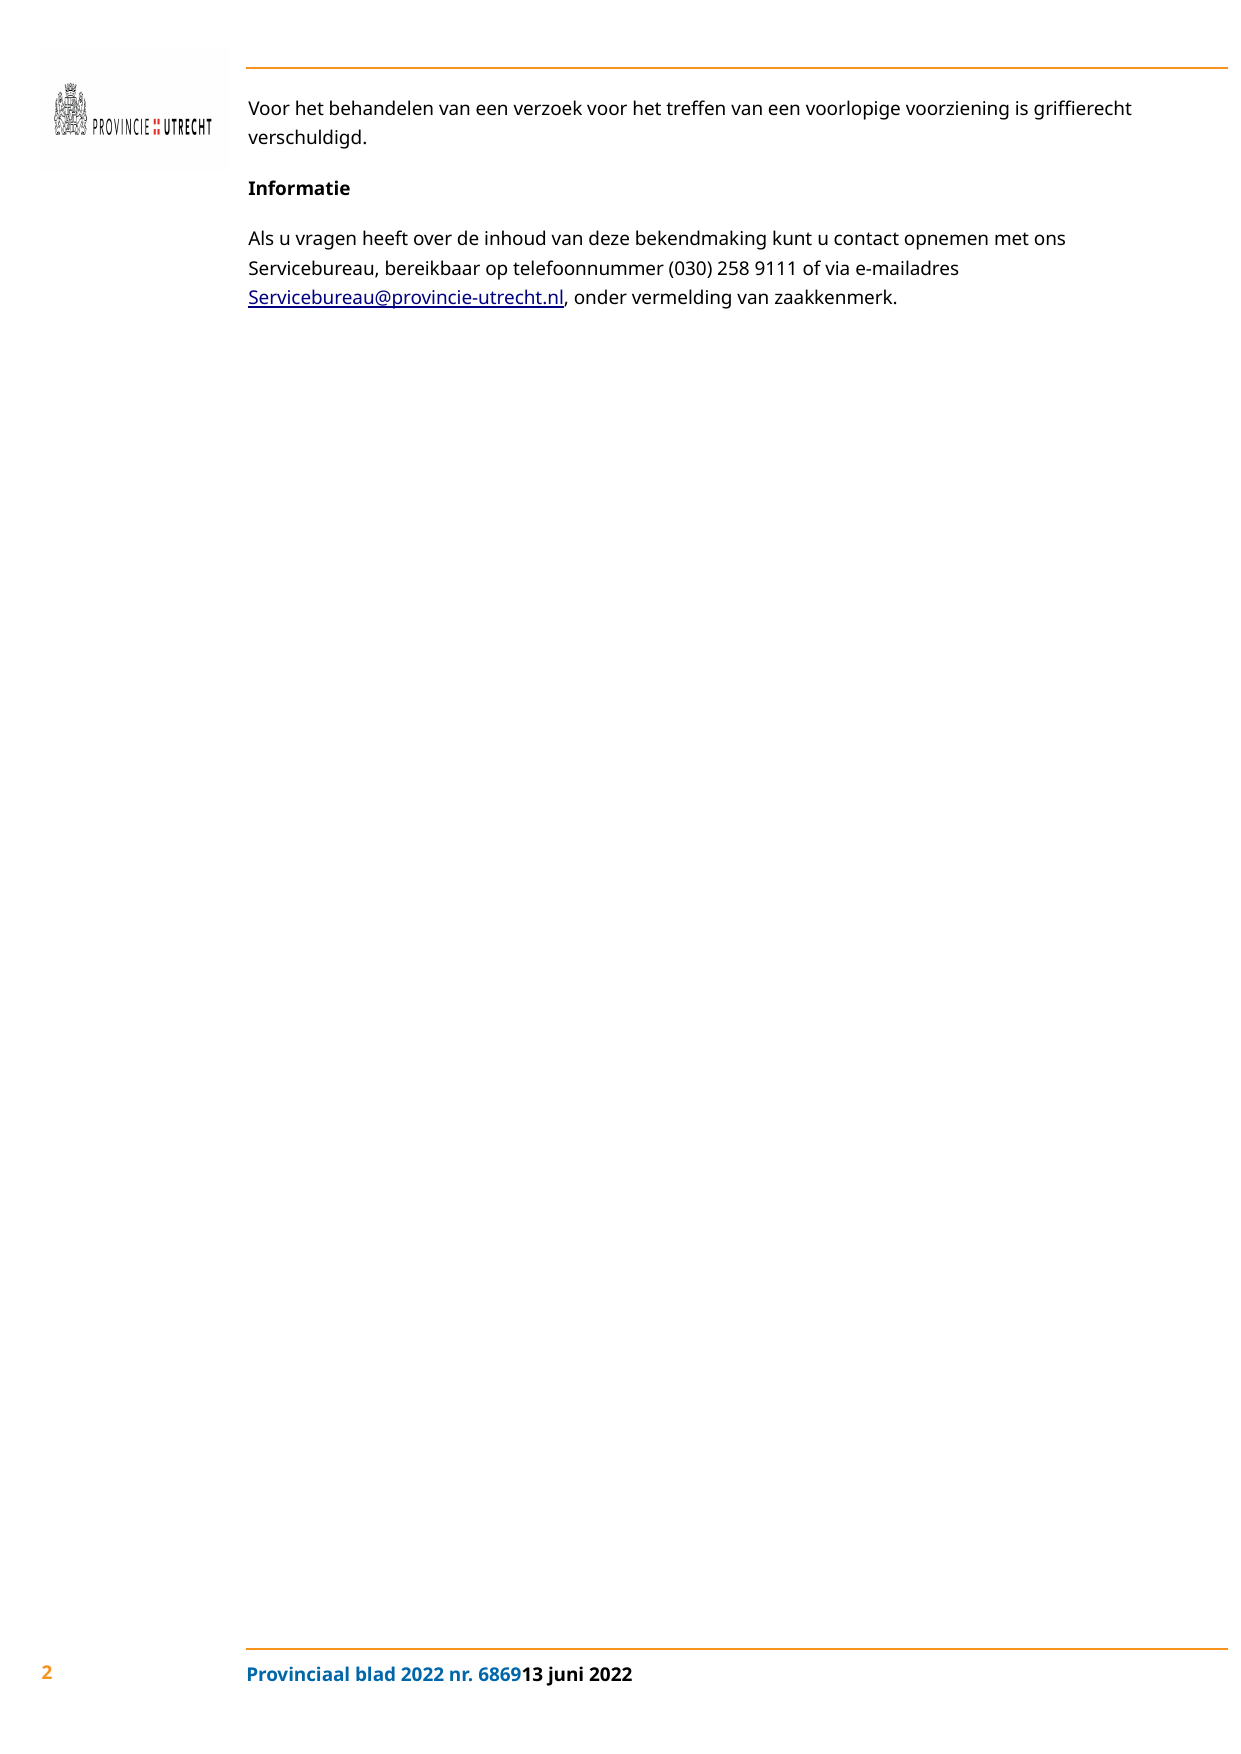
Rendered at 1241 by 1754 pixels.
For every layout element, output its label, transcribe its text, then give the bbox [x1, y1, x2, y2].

text Informatie [248, 175, 1152, 201]
text Als u vragen heeft over de inhoud van deze bekendmaking kunt u contact opnemen met ons Servicebureau, bereikbaar op telefoonnummer (030) 258 9111 of via e-mailadres Servicebureau@provincie-utrecht.nl, onder vermelding van zaakkenmerk. [248, 225, 1152, 310]
text Voor het behandelen van een verzoek voor het treffen van een voorlopige voorziening is griffierecht verschuldigd. [248, 95, 1152, 150]
picture [41, 47, 231, 172]
